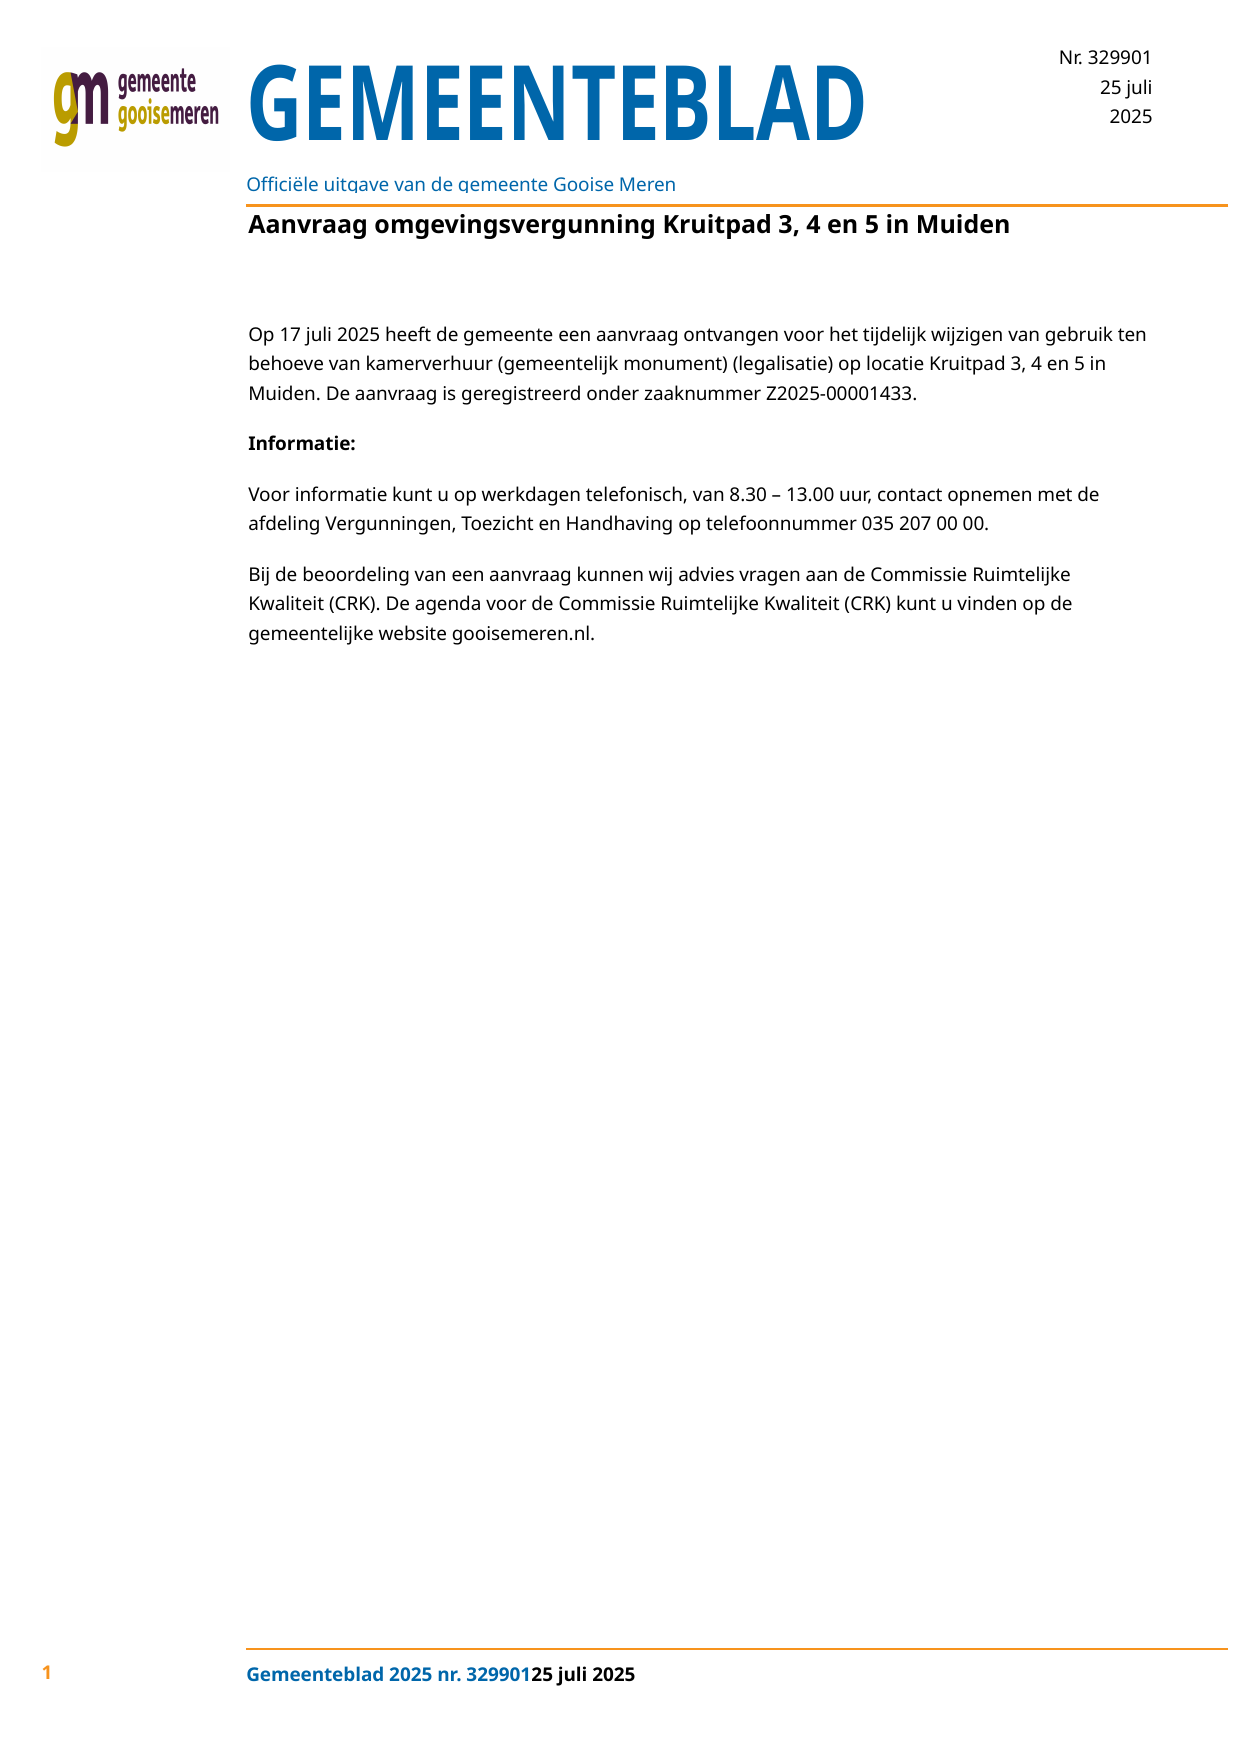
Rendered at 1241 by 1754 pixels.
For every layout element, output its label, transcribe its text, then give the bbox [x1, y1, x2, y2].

text Op 17 juli 2025 heeft de gemeente een aanvraag ontvangen voor het tijdelijk wijzigen van gebruik ten behoeve van kamerverhuur (gemeentelijk monument) (legalisatie) op locatie Kruitpad 3, 4 en 5 in Muiden. De aanvraag is geregistreerd onder zaaknummer Z2025-00001433. [248, 321, 1152, 406]
text Informatie: [248, 430, 1152, 456]
text Aanvraag omgevingsvergunning Kruitpad 3, 4 en 5 in Muiden [248, 207, 1152, 241]
text Voor informatie kunt u op werkdagen telefonisch, van 8.30 – 13.00 uur, contact opnemen met de afdeling Vergunningen, Toezicht en Handhaving op telefoonnummer 035 207 00 00. [248, 481, 1152, 536]
picture [41, 47, 231, 172]
text Bij de beoordeling van een aanvraag kunnen wij advies vragen aan de Commissie Ruimtelijke Kwaliteit (CRK). De agenda voor de Commissie Ruimtelijke Kwaliteit (CRK) kunt u vinden op de gemeentelijke website gooisemeren.nl. [248, 561, 1152, 646]
